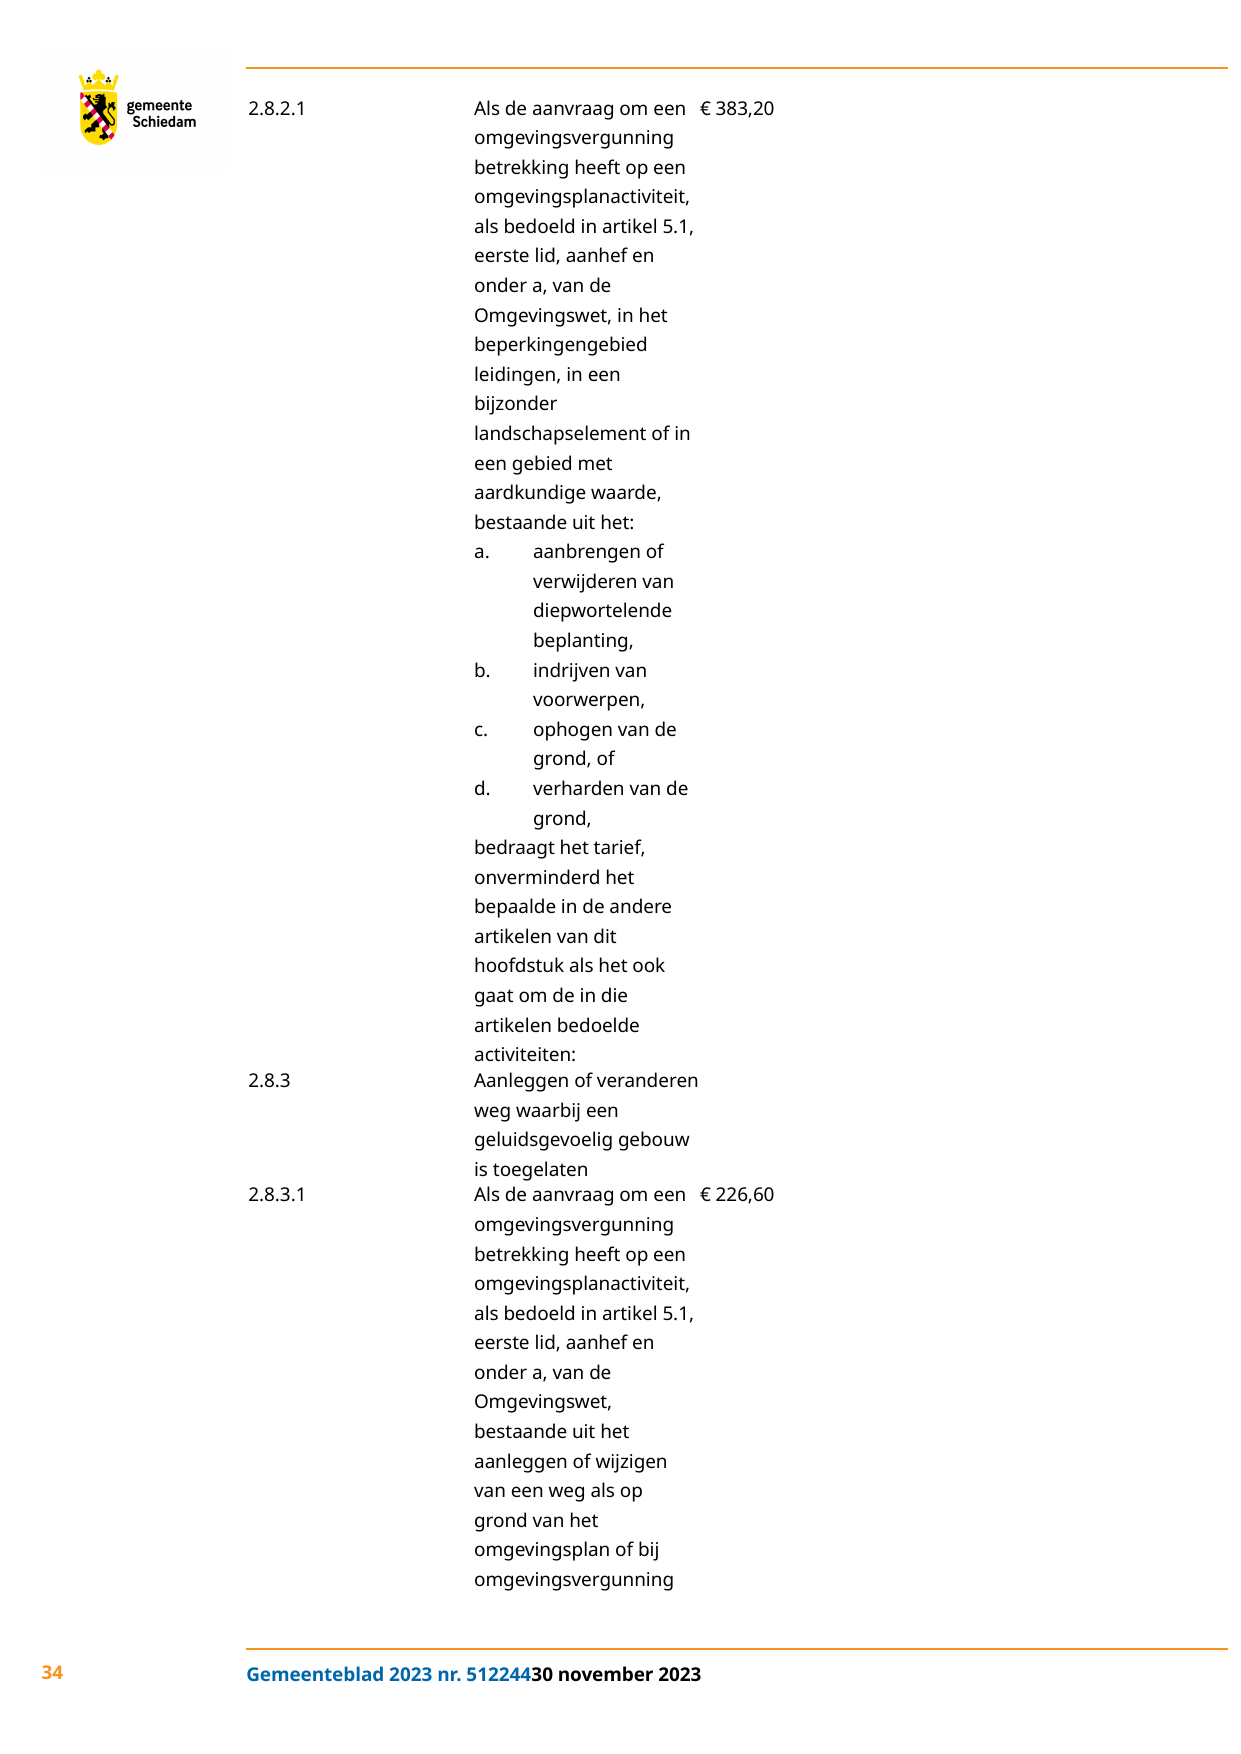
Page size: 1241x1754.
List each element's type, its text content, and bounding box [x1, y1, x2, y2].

table_cell [926, 1067, 1152, 1182]
table_cell Aanleggen of veranderen weg waarbij een geluidsgevoelig gebouw is toegelaten [474, 1067, 700, 1182]
table_cell Als de aanvraag om een omgevingsvergunning betrekking heeft op een omgevingsplanactiviteit, als bedoeld in artikel 5.1, eerste lid, aanhef en onder a, van de Omgevingswet, bestaande uit het aanleggen of wijzigen van een weg als op grond van het omgevingsplan of bij omgevingsvergunning [474, 1182, 700, 1592]
table_cell [926, 95, 1152, 1067]
table_cell Als de aanvraag om een omgevingsvergunning betrekking heeft op een omgevingsplanactiviteit, als bedoeld in artikel 5.1, eerste lid, aanhef en onder a, van de Omgevingswet, in het beperkingengebied leidingen, in een bijzonder landschapselement of in een gebied met aardkundige waarde, bestaande uit het: aanbrengen of verwijderen van diepwortelende beplanting, indrijven van voorwerpen, ophogen van de grond, of verharden van de grond, bedraagt het tarief, onverminderd het bepaalde in de andere artikelen van dit hoofdstuk als het ook gaat om de in die artikelen bedoelde activiteiten: [474, 95, 700, 1067]
table_cell € 383,20 [700, 95, 926, 1067]
table_cell [926, 1182, 1152, 1592]
table_cell [700, 1067, 926, 1182]
table_cell 2.8.2.1 [248, 95, 474, 1067]
table_cell 2.8.3.1 [248, 1182, 474, 1592]
table_cell 2.8.3 [248, 1067, 474, 1182]
table_cell € 226,60 [700, 1182, 926, 1592]
picture [41, 47, 231, 172]
